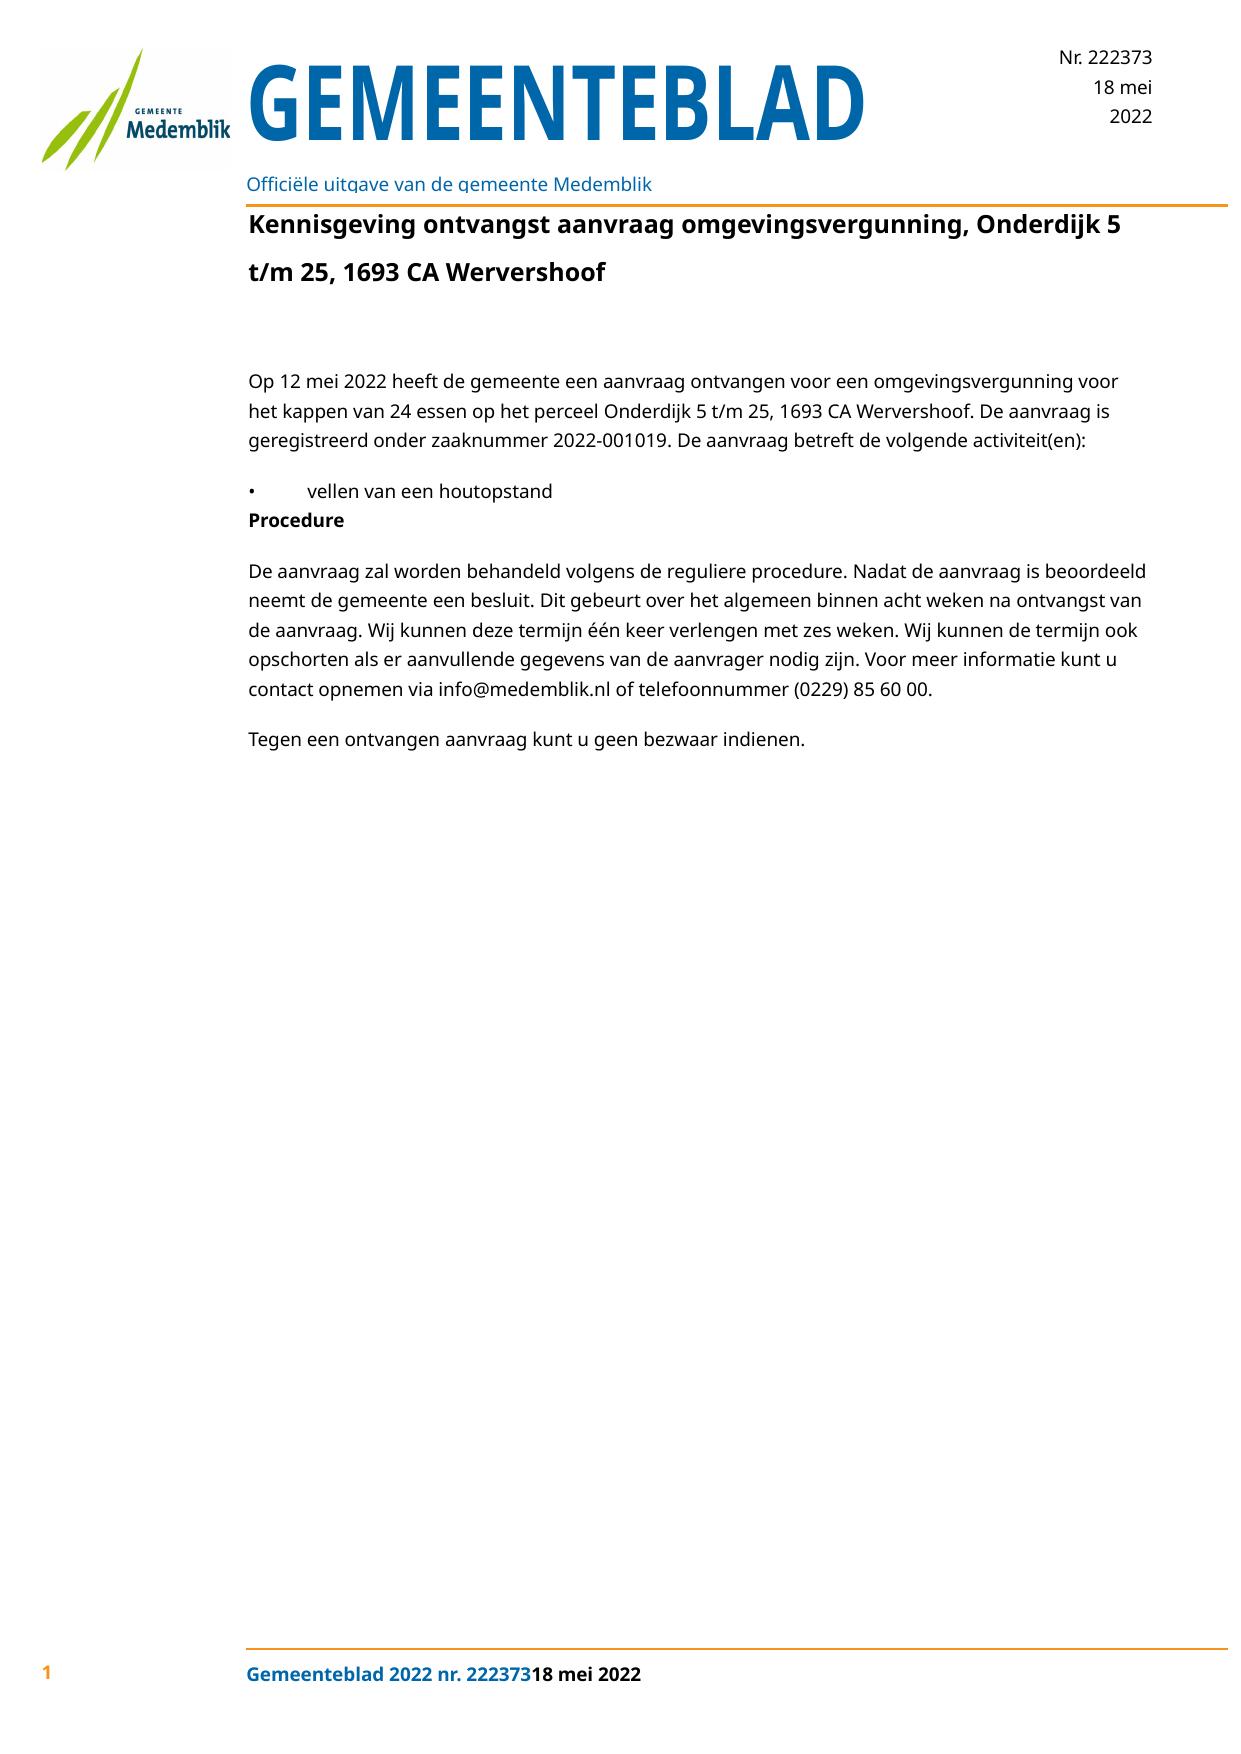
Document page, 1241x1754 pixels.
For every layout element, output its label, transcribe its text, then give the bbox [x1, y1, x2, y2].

text Kennisgeving ontvangst aanvraag omgevingsvergunning, Onderdijk 5 t/m 25, 1693 CA Wervershoof [248, 207, 1152, 288]
picture [41, 47, 231, 172]
text Procedure [248, 507, 1152, 533]
text Tegen een ontvangen aanvraag kunt u geen bezwaar indienen. [248, 727, 1152, 752]
text De aanvraag zal worden behandeld volgens de reguliere procedure. Nadat de aanvraag is beoordeeld neemt de gemeente een besluit. Dit gebeurt over het algemeen binnen acht weken na ontvangst van de aanvraag. Wij kunnen deze termijn één keer verlengen met zes weken. Wij kunnen de termijn ook opschorten als er aanvullende gegevens van de aanvrager nodig zijn. Voor meer informatie kunt u contact opnemen via info@medemblik.nl of telefoonnummer (0229) 85 60 00. [248, 558, 1152, 702]
list vellen van een houtopstand [248, 478, 1152, 504]
text Op 12 mei 2022 heeft de gemeente een aanvraag ontvangen voor een omgevingsvergunning voor het kappen van 24 essen op het perceel Onderdijk 5 t/m 25, 1693 CA Wervershoof. De aanvraag is geregistreerd onder zaaknummer 2022-001019. De aanvraag betreft de volgende activiteit(en): [248, 368, 1152, 453]
